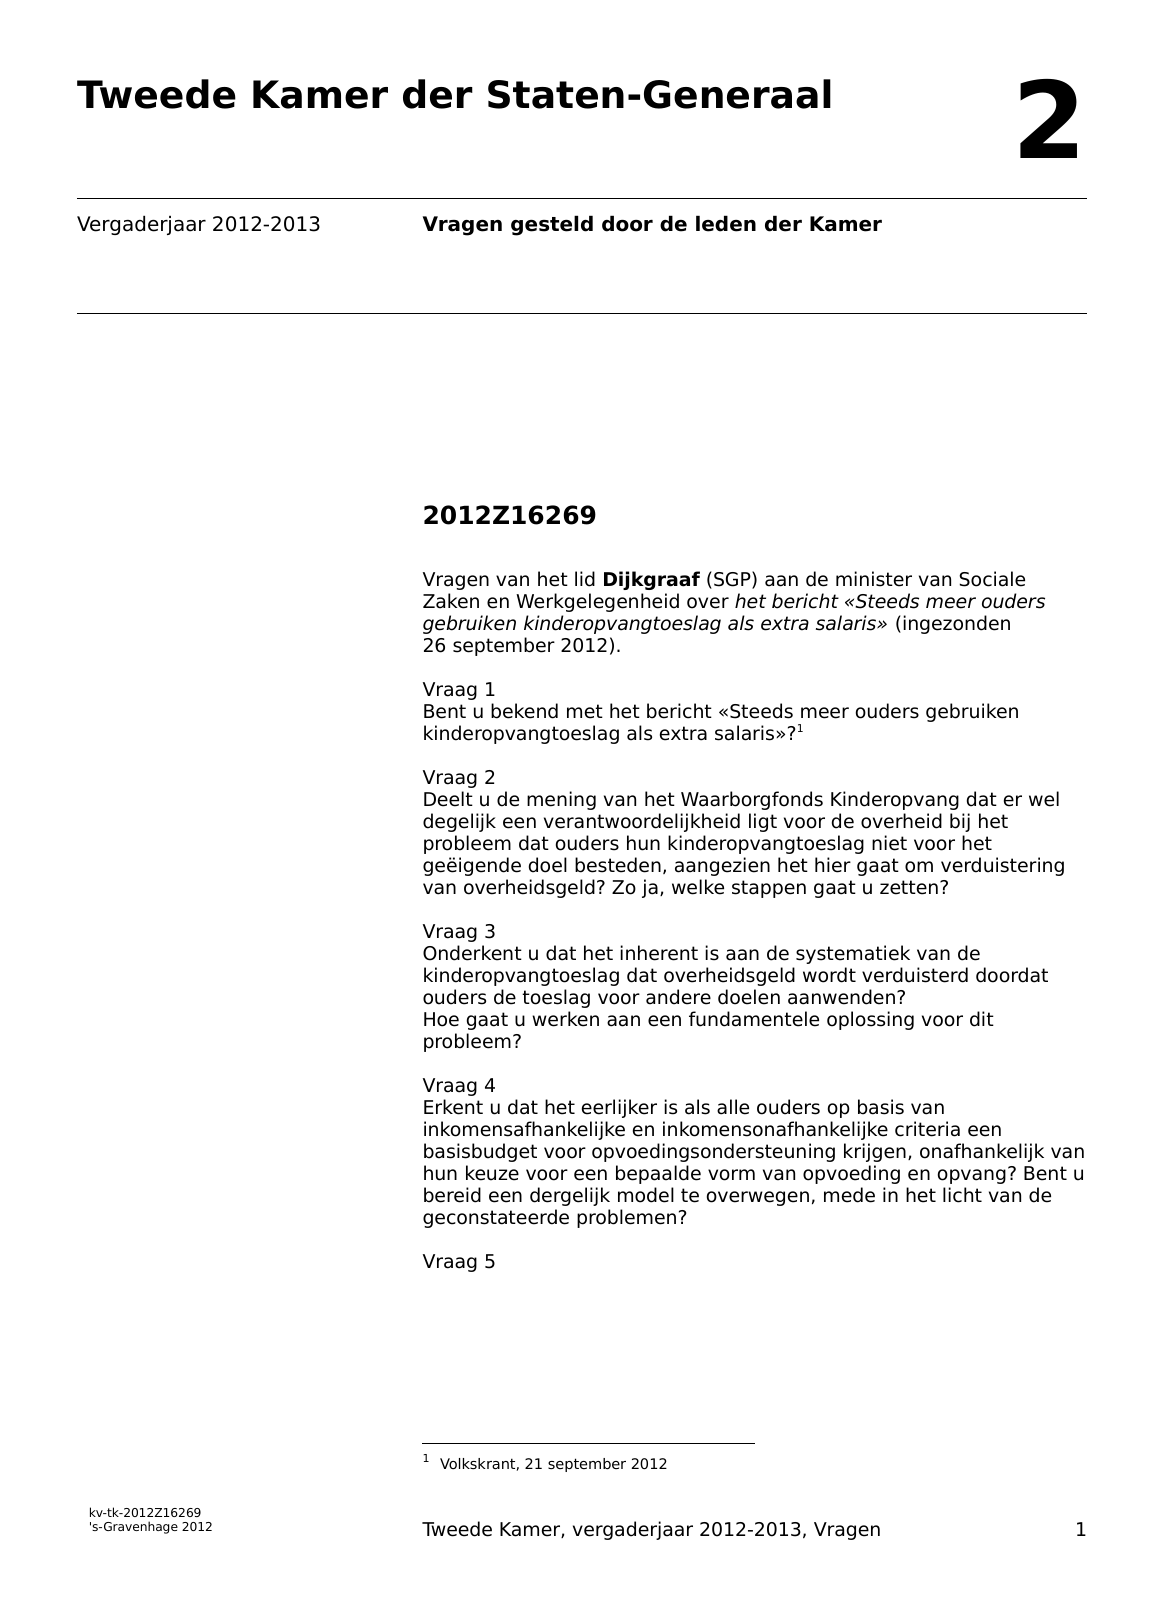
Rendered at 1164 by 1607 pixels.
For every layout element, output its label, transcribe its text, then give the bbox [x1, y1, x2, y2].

text Onderkent u dat het inherent is aan de systematiek van de kinderopvangtoeslag dat overheidsgeld wordt verduisterd doordat ouders de toeslag voor andere doelen aanwenden? [422, 943, 1087, 1009]
table_cell Vragen gesteld door de leden der Kamer [422, 199, 1087, 313]
table_header Tweede Kamer der Staten-Generaal [77, 59, 886, 198]
text 2012Z16269 [422, 501, 1087, 531]
text Vraag 2 [422, 767, 1087, 789]
text Hoe gaat u werken aan een fundamentele oplossing voor dit probleem? [422, 1009, 1087, 1053]
text Deelt u de mening van het Waarborgfonds Kinderopvang dat er wel degelijk een verantwoordelijkheid ligt voor de overheid bij het probleem dat ouders hun kinderopvangtoeslag niet voor het geëigende doel besteden, aangezien het hier gaat om verduistering van overheidsgeld? Zo ja, welke stappen gaat u zetten? [422, 789, 1087, 899]
text Vraag 1 [422, 679, 1087, 701]
text Vraag 4 [422, 1075, 1087, 1097]
text Bent u bekend met het bericht «Steeds meer ouders gebruiken kinderopvangtoeslag als extra salaris»? [422, 701, 1087, 745]
text Vragen van het lid Dijkgraaf (SGP) aan de minister van Sociale Zaken en Werkgelegenheid over het bericht «Steeds meer ouders gebruiken kinderopvangtoeslag als extra salaris» (ingezonden 26 september 2012). [422, 569, 1087, 657]
text Erkent u dat het eerlijker is als alle ouders op basis van inkomensafhankelijke en inkomensonafhankelijke criteria een basisbudget voor opvoedingsondersteuning krijgen, onafhankelijk van hun keuze voor een bepaalde vorm van opvoeding en opvang? Bent u bereid een dergelijk model te overwegen, mede in het licht van de geconstateerde problemen? [422, 1097, 1087, 1229]
table_cell Vergaderjaar 2012-2013 [77, 199, 422, 313]
text Volkskrant, 21 september 2012 [422, 1452, 1087, 1474]
text Vraag 3 [422, 921, 1087, 943]
table_header 2 [886, 59, 1087, 198]
text kv-tk-2012Z16269 [88, 1506, 323, 1520]
text Vraag 5 [422, 1251, 1087, 1273]
text 's-Gravenhage 2012 [88, 1520, 323, 1534]
